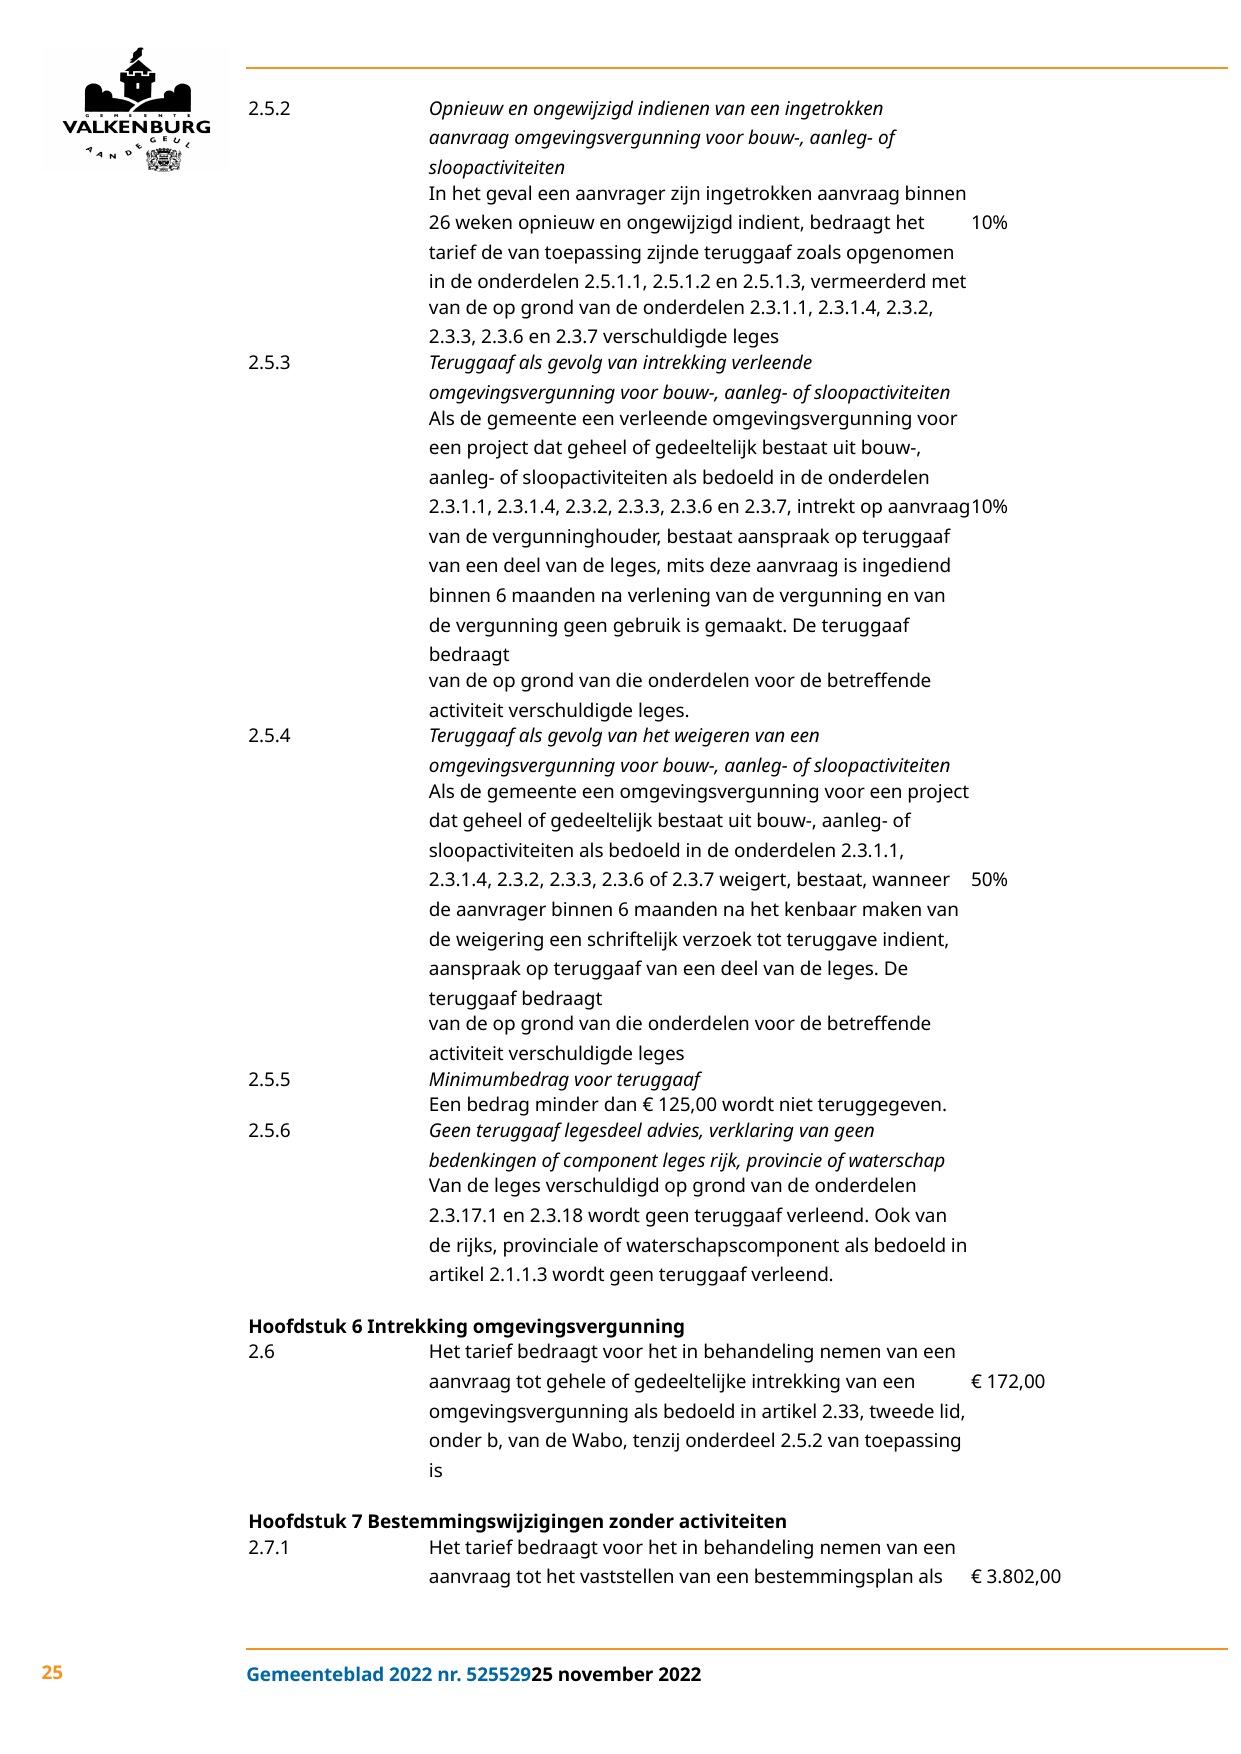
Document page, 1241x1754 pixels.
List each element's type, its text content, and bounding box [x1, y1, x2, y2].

table_cell Het tarief bedraagt voor het in behandeling nemen van een aanvraag tot gehele of gedeeltelijke intrekking van een omgevingsvergunning als bedoeld in artikel 2.33, tweede lid, onder b, van de Wabo, tenzij onderdeel 2.5.2 van toepassing is [429, 1339, 971, 1483]
table_cell Een bedrag minder dan € 125,00 wordt niet teruggegeven. [429, 1092, 971, 1117]
table_cell [248, 778, 429, 1011]
table_cell Als de gemeente een omgevingsvergunning voor een project dat geheel of gedeeltelijk bestaat uit bouw-, aanleg- of sloopactiviteiten als bedoeld in de onderdelen 2.3.1.1, 2.3.1.4, 2.3.2, 2.3.3, 2.3.6 of 2.3.7 weigert, bestaat, wanneer de aanvrager binnen 6 maanden na het kenbaar maken van de weigering een schriftelijk verzoek tot teruggave indient, aanspraak op teruggaaf van een deel van de leges. De teruggaaf bedraagt [429, 778, 971, 1011]
table_cell In het geval een aanvrager zijn ingetrokken aanvraag binnen 26 weken opnieuw en ongewijzigd indient, bedraagt het tarief de van toepassing zijnde teruggaaf zoals opgenomen in de onderdelen 2.5.1.1, 2.5.1.2 en 2.5.1.3, vermeerderd met [429, 180, 971, 294]
table_cell 50% [971, 778, 1152, 1011]
table_cell Hoofdstuk 7 Bestemmingswijzigingen zonder activiteiten [248, 1509, 971, 1534]
picture [41, 47, 231, 172]
table_cell [971, 1011, 1152, 1066]
table_cell van de op grond van die onderdelen voor de betreffende activiteit verschuldigde leges. [429, 667, 971, 722]
table_cell [971, 1509, 1152, 1534]
table_cell [971, 1092, 1152, 1117]
table_cell 2.5.5 [248, 1066, 429, 1092]
table_cell [971, 1173, 1152, 1287]
table_cell Teruggaaf als gevolg van intrekking verleende omgevingsvergunning voor bouw-, aanleg- of sloopactiviteiten [429, 350, 971, 405]
table_cell 2.5.6 [248, 1118, 429, 1173]
table_cell [248, 1092, 429, 1117]
table_cell [248, 667, 429, 722]
table_cell [248, 1483, 1152, 1508]
table_cell 2.6 [248, 1339, 429, 1483]
table_cell Minimumbedrag voor teruggaaf [429, 1066, 971, 1092]
table_cell [971, 350, 1152, 405]
table_cell 2.5.3 [248, 350, 429, 405]
table_cell Als de gemeente een verleende omgevingsvergunning voor een project dat geheel of gedeeltelijk bestaat uit bouw-, aanleg- of sloopactiviteiten als bedoeld in de onderdelen 2.3.1.1, 2.3.1.4, 2.3.2, 2.3.3, 2.3.6 en 2.3.7, intrekt op aanvraag van de vergunninghouder, bestaat aanspraak op teruggaaf van een deel van de leges, mits deze aanvraag is ingediend binnen 6 maanden na verlening van de vergunning en van de vergunning geen gebruik is gemaakt. De teruggaaf bedraagt [429, 405, 971, 667]
table_cell [248, 294, 429, 349]
table_cell 2.5.4 [248, 723, 429, 778]
table_cell 10% [971, 180, 1152, 294]
table_cell 2.5.2 [248, 95, 429, 180]
table_cell van de op grond van de onderdelen 2.3.1.1, 2.3.1.4, 2.3.2, 2.3.3, 2.3.6 en 2.3.7 verschuldigde leges [429, 294, 971, 349]
table_cell [248, 1011, 429, 1066]
table_cell [248, 405, 429, 667]
table_cell van de op grond van die onderdelen voor de betreffende activiteit verschuldigde leges [429, 1011, 971, 1066]
table_cell [248, 1287, 1152, 1313]
table_cell [248, 1173, 429, 1287]
table_cell € 172,00 [971, 1339, 1152, 1483]
table_cell [971, 1066, 1152, 1092]
table_cell Het tarief bedraagt voor het in behandeling nemen van een aanvraag tot het vaststellen van een bestemmingsplan als [429, 1534, 971, 1589]
table_cell Van de leges verschuldigd op grond van de onderdelen 2.3.17.1 en 2.3.18 wordt geen teruggaaf verleend. Ook van de rijks, provinciale of waterschapscomponent als bedoeld in artikel 2.1.1.3 wordt geen teruggaaf verleend. [429, 1173, 971, 1287]
table_cell Opnieuw en ongewijzigd indienen van een ingetrokken aanvraag omgevingsvergunning voor bouw-, aanleg- of sloopactiviteiten [429, 95, 971, 180]
table_cell [971, 667, 1152, 722]
table_cell [971, 294, 1152, 349]
table_cell [248, 180, 429, 294]
table_cell Hoofdstuk 6 Intrekking omgevingsvergunning [248, 1313, 971, 1339]
table_cell [971, 95, 1152, 180]
table_cell [971, 1313, 1152, 1339]
table_cell Teruggaaf als gevolg van het weigeren van een omgevingsvergunning voor bouw-, aanleg- of sloopactiviteiten [429, 723, 971, 778]
table_cell 10% [971, 405, 1152, 667]
table_cell 2.7.1 [248, 1534, 429, 1589]
table_cell Geen teruggaaf legesdeel advies, verklaring van geen bedenkingen of component leges rijk, provincie of waterschap [429, 1118, 971, 1173]
table_cell [971, 723, 1152, 778]
table_cell € 3.802,00 [971, 1534, 1152, 1589]
table_cell [971, 1118, 1152, 1173]
